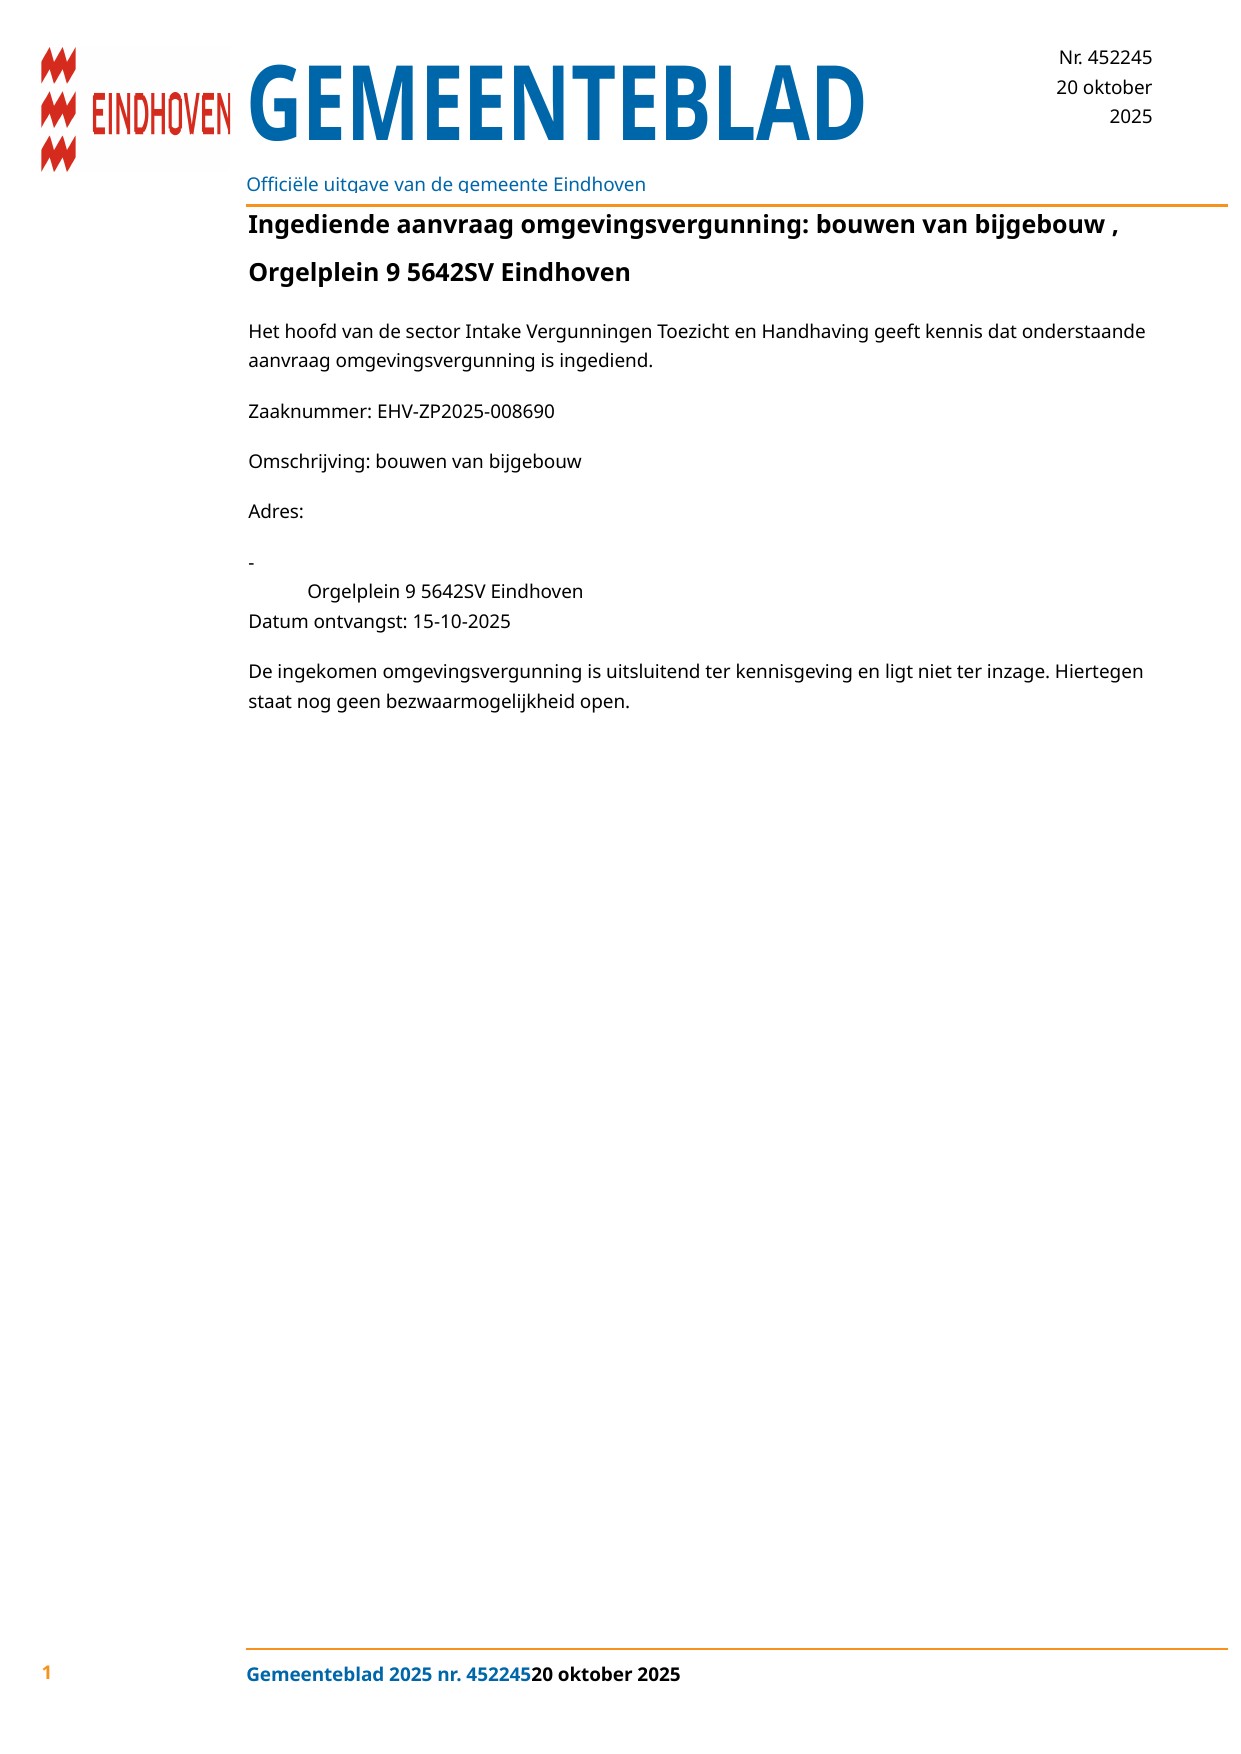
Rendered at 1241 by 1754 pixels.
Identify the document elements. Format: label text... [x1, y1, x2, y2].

text Het hoofd van de sector Intake Vergunningen Toezicht en Handhaving geeft kennis dat onderstaande aanvraag omgevingsvergunning is ingediend. [248, 318, 1152, 373]
text De ingekomen omgevingsvergunning is uitsluitend ter kennisgeving en ligt niet ter inzage. Hiertegen staat nog geen bezwaarmogelijkheid open. [248, 659, 1152, 714]
list Orgelplein 9 5642SV Eindhoven [248, 579, 1152, 604]
text Datum ontvangst: 15-10-2025 [248, 608, 1152, 634]
text Adres: [248, 499, 1152, 524]
text Ingediende aanvraag omgevingsvergunning: bouwen van bijgebouw , Orgelplein 9 5642SV Eindhoven [248, 207, 1152, 288]
text Zaaknummer: EHV-ZP2025-008690 [248, 398, 1152, 424]
text Omschrijving: bouwen van bijgebouw [248, 448, 1152, 474]
picture [41, 47, 231, 172]
